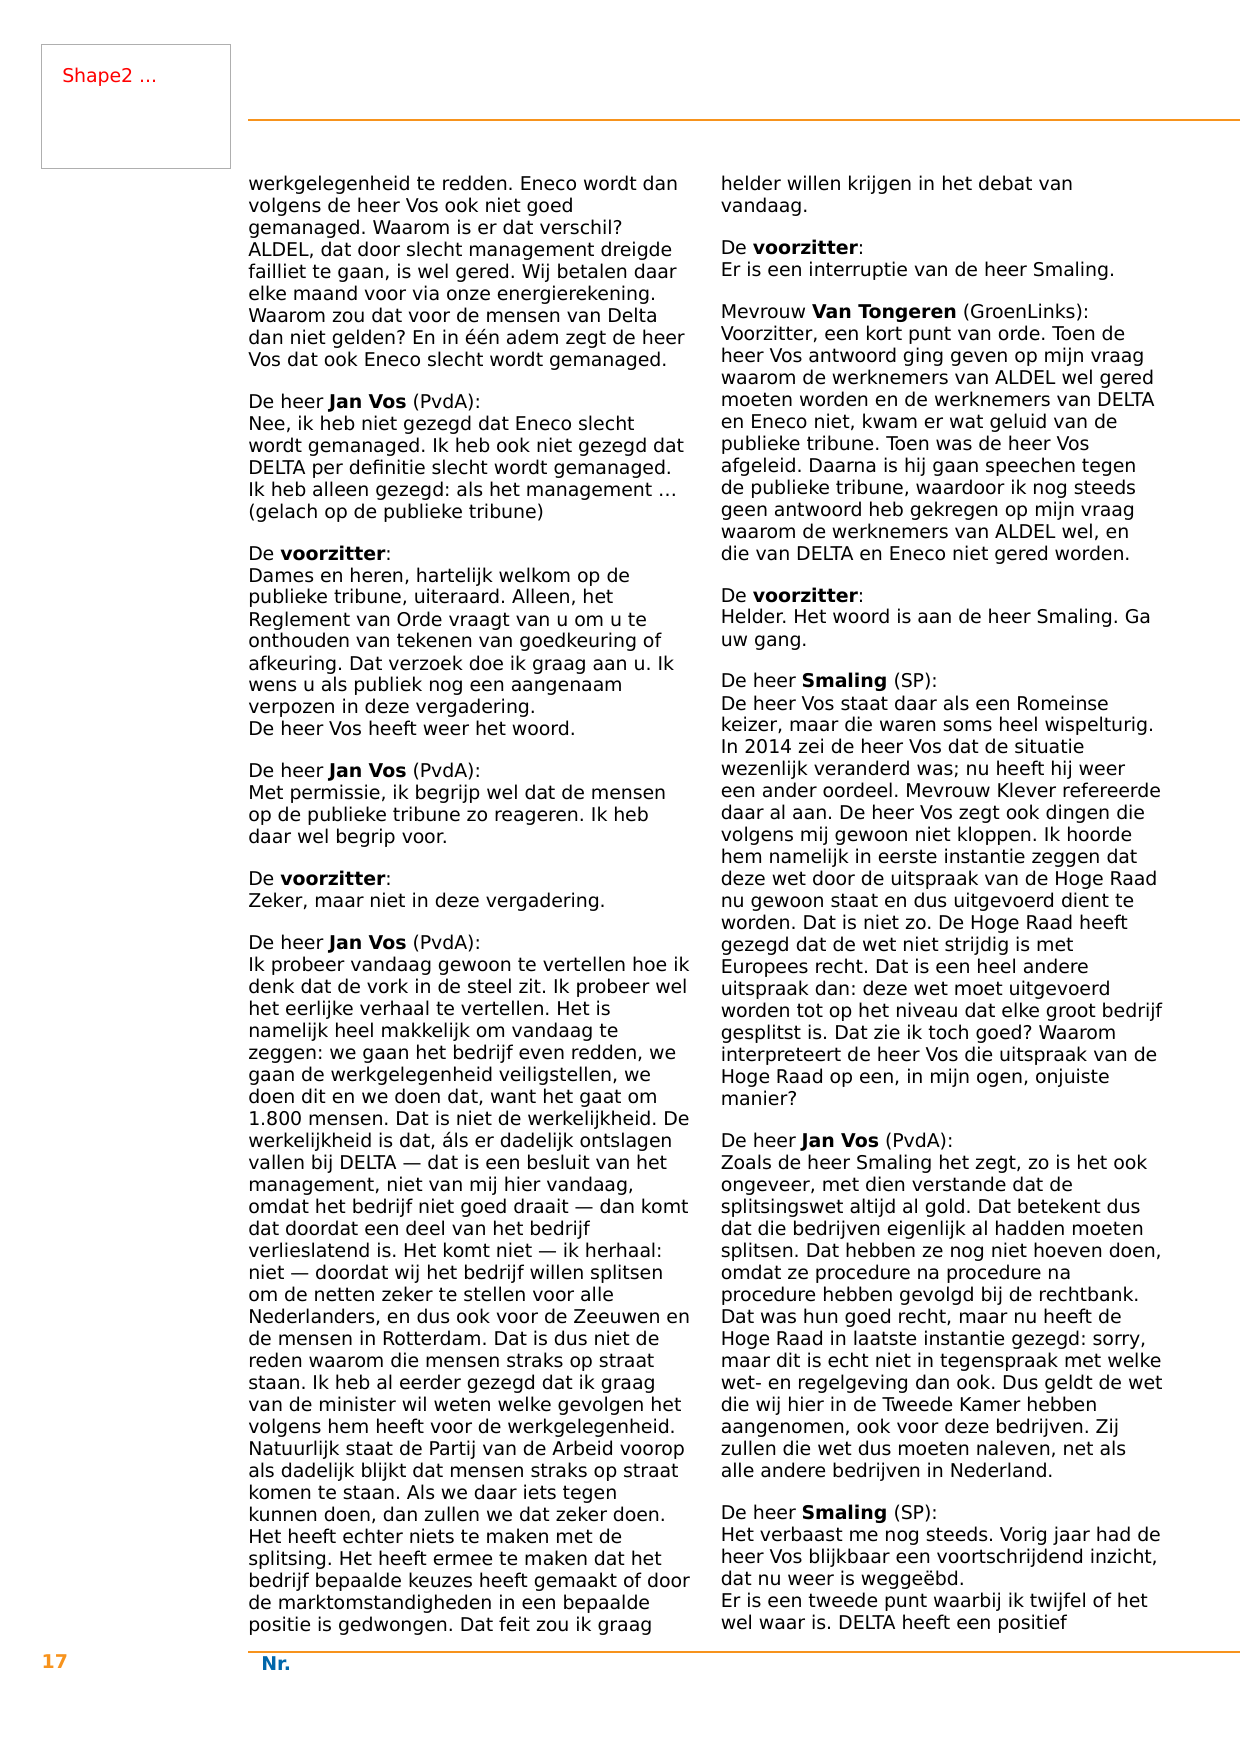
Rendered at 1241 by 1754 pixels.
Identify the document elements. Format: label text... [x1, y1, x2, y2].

text De voorzitter: [721, 237, 1163, 259]
text Zeker, maar niet in deze vergadering. [248, 890, 691, 912]
text Het verbaast me nog steeds. Vorig jaar had de heer Vos blijkbaar een voortschrijdend inzicht, dat nu weer is weggeëbd. [721, 1524, 1163, 1589]
text Nee, ik heb niet gezegd dat Eneco slecht wordt gemanaged. Ik heb ook niet gezegd dat DELTA per definitie slecht wordt gemanaged. Ik heb alleen gezegd: als het management … [248, 413, 691, 501]
text Dames en heren, hartelijk welkom op de publieke tribune, uiteraard. Alleen, het Reglement van Orde vraagt van u om u te onthouden van tekenen van goedkeuring of afkeuring. Dat verzoek doe ik graag aan u. Ik wens u als publiek nog een aangenaam verpozen in deze vergadering. [248, 564, 691, 718]
text De heer Jan Vos (PvdA): [248, 932, 691, 954]
text Zoals de heer Smaling het zegt, zo is het ook ongeveer, met dien verstande dat de splitsingswet altijd al gold. Dat betekent dus dat die bedrijven eigenlijk al hadden moeten splitsen. Dat hebben ze nog niet hoeven doen, omdat ze procedure na procedure na procedure hebben gevolgd bij de rechtbank. Dat was hun goed recht, maar nu heeft de Hoge Raad in laatste instantie gezegd: sorry, maar dit is echt niet in tegenspraak met welke wet- en regelgeving dan ook. Dus geldt de wet die wij hier in de Tweede Kamer hebben aangenomen, ook voor deze bedrijven. Zij zullen die wet dus moeten naleven, net als alle andere bedrijven in Nederland. [721, 1152, 1163, 1482]
text De voorzitter: [248, 542, 691, 564]
text werkgelegenheid te redden. Eneco wordt dan volgens de heer Vos ook niet goed gemanaged. Waarom is er dat verschil? ALDEL, dat door slecht management dreigde failliet te gaan, is wel gered. Wij betalen daar elke maand voor via onze energierekening. Waarom zou dat voor de mensen van Delta dan niet gelden? En in één adem zegt de heer Vos dat ook Eneco slecht wordt gemanaged. [248, 173, 691, 371]
text Helder. Het woord is aan de heer Smaling. Ga uw gang. [721, 606, 1163, 650]
text De heer Smaling (SP): [721, 1502, 1163, 1524]
text De voorzitter: [248, 868, 691, 890]
text De heer Vos staat daar als een Romeinse keizer, maar die waren soms heel wispelturig. In 2014 zei de heer Vos dat de situatie wezenlijk veranderd was; nu heeft hij weer een ander oordeel. Mevrouw Klever refereerde daar al aan. De heer Vos zegt ook dingen die volgens mij gewoon niet kloppen. Ik hoorde hem namelijk in eerste instantie zeggen dat deze wet door de uitspraak van de Hoge Raad nu gewoon staat en dus uitgevoerd dient te worden. Dat is niet zo. De Hoge Raad heeft gezegd dat de wet niet strijdig is met Europees recht. Dat is een heel andere uitspraak dan: deze wet moet uitgevoerd worden tot op het niveau dat elke groot bedrijf gesplitst is. Dat zie ik toch goed? Waarom interpreteert de heer Vos die uitspraak van de Hoge Raad op een, in mijn ogen, onjuiste manier? [721, 692, 1163, 1110]
text De heer Jan Vos (PvdA): [721, 1130, 1163, 1152]
text De voorzitter: [721, 584, 1163, 606]
text De heer Smaling (SP): [721, 670, 1163, 692]
text De heer Vos heeft weer het woord. [248, 718, 691, 740]
text Er is een interruptie van de heer Smaling. [721, 259, 1163, 281]
text Ik probeer vandaag gewoon te vertellen hoe ik denk dat de vork in de steel zit. Ik probeer wel het eerlijke verhaal te vertellen. Het is namelijk heel makkelijk om vandaag te zeggen: we gaan het bedrijf even redden, we gaan de werkgelegenheid veiligstellen, we doen dit en we doen dat, want het gaat om 1.800 mensen. Dat is niet de werkelijkheid. De werkelijkheid is dat, áls er dadelijk ontslagen vallen bij DELTA — dat is een besluit van het management, niet van mij hier vandaag, omdat het bedrijf niet goed draait — dan komt dat doordat een deel van het bedrijf verlieslatend is. Het komt niet — ik herhaal: niet — doordat wij het bedrijf willen splitsen om de netten zeker te stellen voor alle Nederlanders, en dus ook voor de Zeeuwen en de mensen in Rotterdam. Dat is dus niet de reden waarom die mensen straks op straat staan. Ik heb al eerder gezegd dat ik graag van de minister wil weten welke gevolgen het volgens hem heeft voor de werkgelegenheid. Natuurlijk staat de Partij van de Arbeid voorop als dadelijk blijkt dat mensen straks op straat komen te staan. Als we daar iets tegen kunnen doen, dan zullen we dat zeker doen. Het heeft echter niets te maken met de splitsing. Het heeft ermee te maken dat het bedrijf bepaalde keuzes heeft gemaakt of door de marktomstandigheden in een bepaalde positie is gedwongen. Dat feit zou ik graag [248, 954, 691, 1636]
text De heer Jan Vos (PvdA): [248, 391, 691, 413]
text Met permissie, ik begrijp wel dat de mensen op de publieke tribune zo reageren. Ik heb daar wel begrip voor. [248, 782, 691, 848]
text Voorzitter, een kort punt van orde. Toen de heer Vos antwoord ging geven op mijn vraag waarom de werknemers van ALDEL wel gered moeten worden en de werknemers van DELTA en Eneco niet, kwam er wat geluid van de publieke tribune. Toen was de heer Vos afgeleid. Daarna is hij gaan speechen tegen de publieke tribune, waardoor ik nog steeds geen antwoord heb gekregen op mijn vraag waarom de werknemers van ALDEL wel, en die van DELTA en Eneco niet gered worden. [721, 323, 1163, 564]
text (gelach op de publieke tribune) [248, 501, 691, 522]
text Mevrouw Van Tongeren (GroenLinks): [721, 301, 1163, 323]
text helder willen krijgen in het debat van vandaag. [721, 173, 1163, 217]
text De heer Jan Vos (PvdA): [248, 760, 691, 782]
text Er is een tweede punt waarbij ik twijfel of het wel waar is. DELTA heeft een positief [721, 1589, 1163, 1633]
